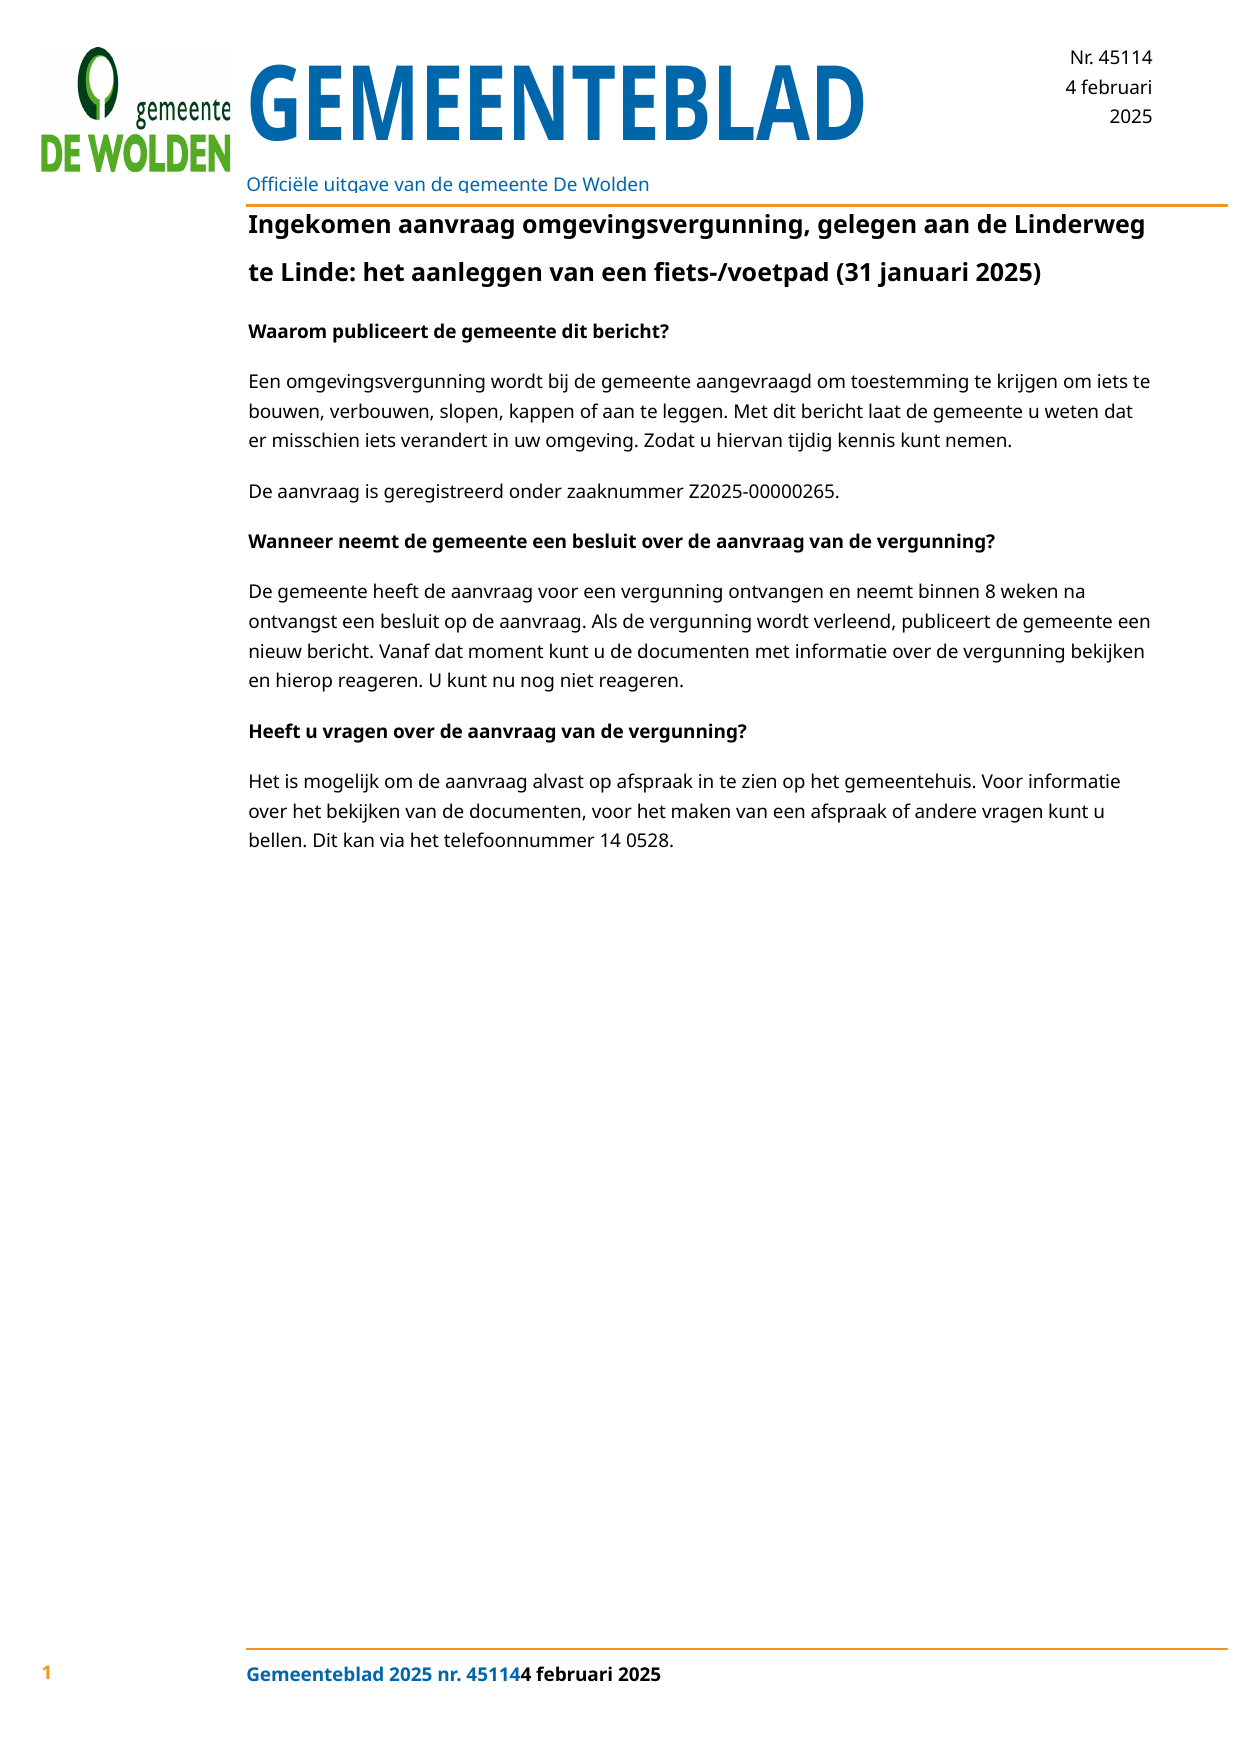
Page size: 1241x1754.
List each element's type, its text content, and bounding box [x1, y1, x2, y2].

text De gemeente heeft de aanvraag voor een vergunning ontvangen en neemt binnen 8 weken na ontvangst een besluit op de aanvraag. Als de vergunning wordt verleend, publiceert de gemeente een nieuw bericht. Vanaf dat moment kunt u de documenten met informatie over de vergunning bekijken en hierop reageren. U kunt nu nog niet reageren. [248, 579, 1152, 693]
text De aanvraag is geregistreerd onder zaaknummer Z2025-00000265. [248, 478, 1152, 504]
text Wanneer neemt de gemeente een besluit over de aanvraag van de vergunning? [248, 528, 1152, 554]
text Heeft u vragen over de aanvraag van de vergunning? [248, 718, 1152, 744]
text Waarom publiceert de gemeente dit bericht? [248, 318, 1152, 344]
picture [41, 47, 231, 172]
text Het is mogelijk om de aanvraag alvast op afspraak in te zien op het gemeentehuis. Voor informatie over het bekijken van de documenten, voor het maken van een afspraak of andere vragen kunt u bellen. Dit kan via het telefoonnummer 14 0528. [248, 768, 1152, 853]
text Een omgevingsvergunning wordt bij de gemeente aangevraagd om toestemming te krijgen om iets te bouwen, verbouwen, slopen, kappen of aan te leggen. Met dit bericht laat de gemeente u weten dat er misschien iets verandert in uw omgeving. Zodat u hiervan tijdig kennis kunt nemen. [248, 368, 1152, 453]
text Ingekomen aanvraag omgevingsvergunning, gelegen aan de Linderweg te Linde: het aanleggen van een fiets-/voetpad (31 januari 2025) [248, 207, 1152, 288]
